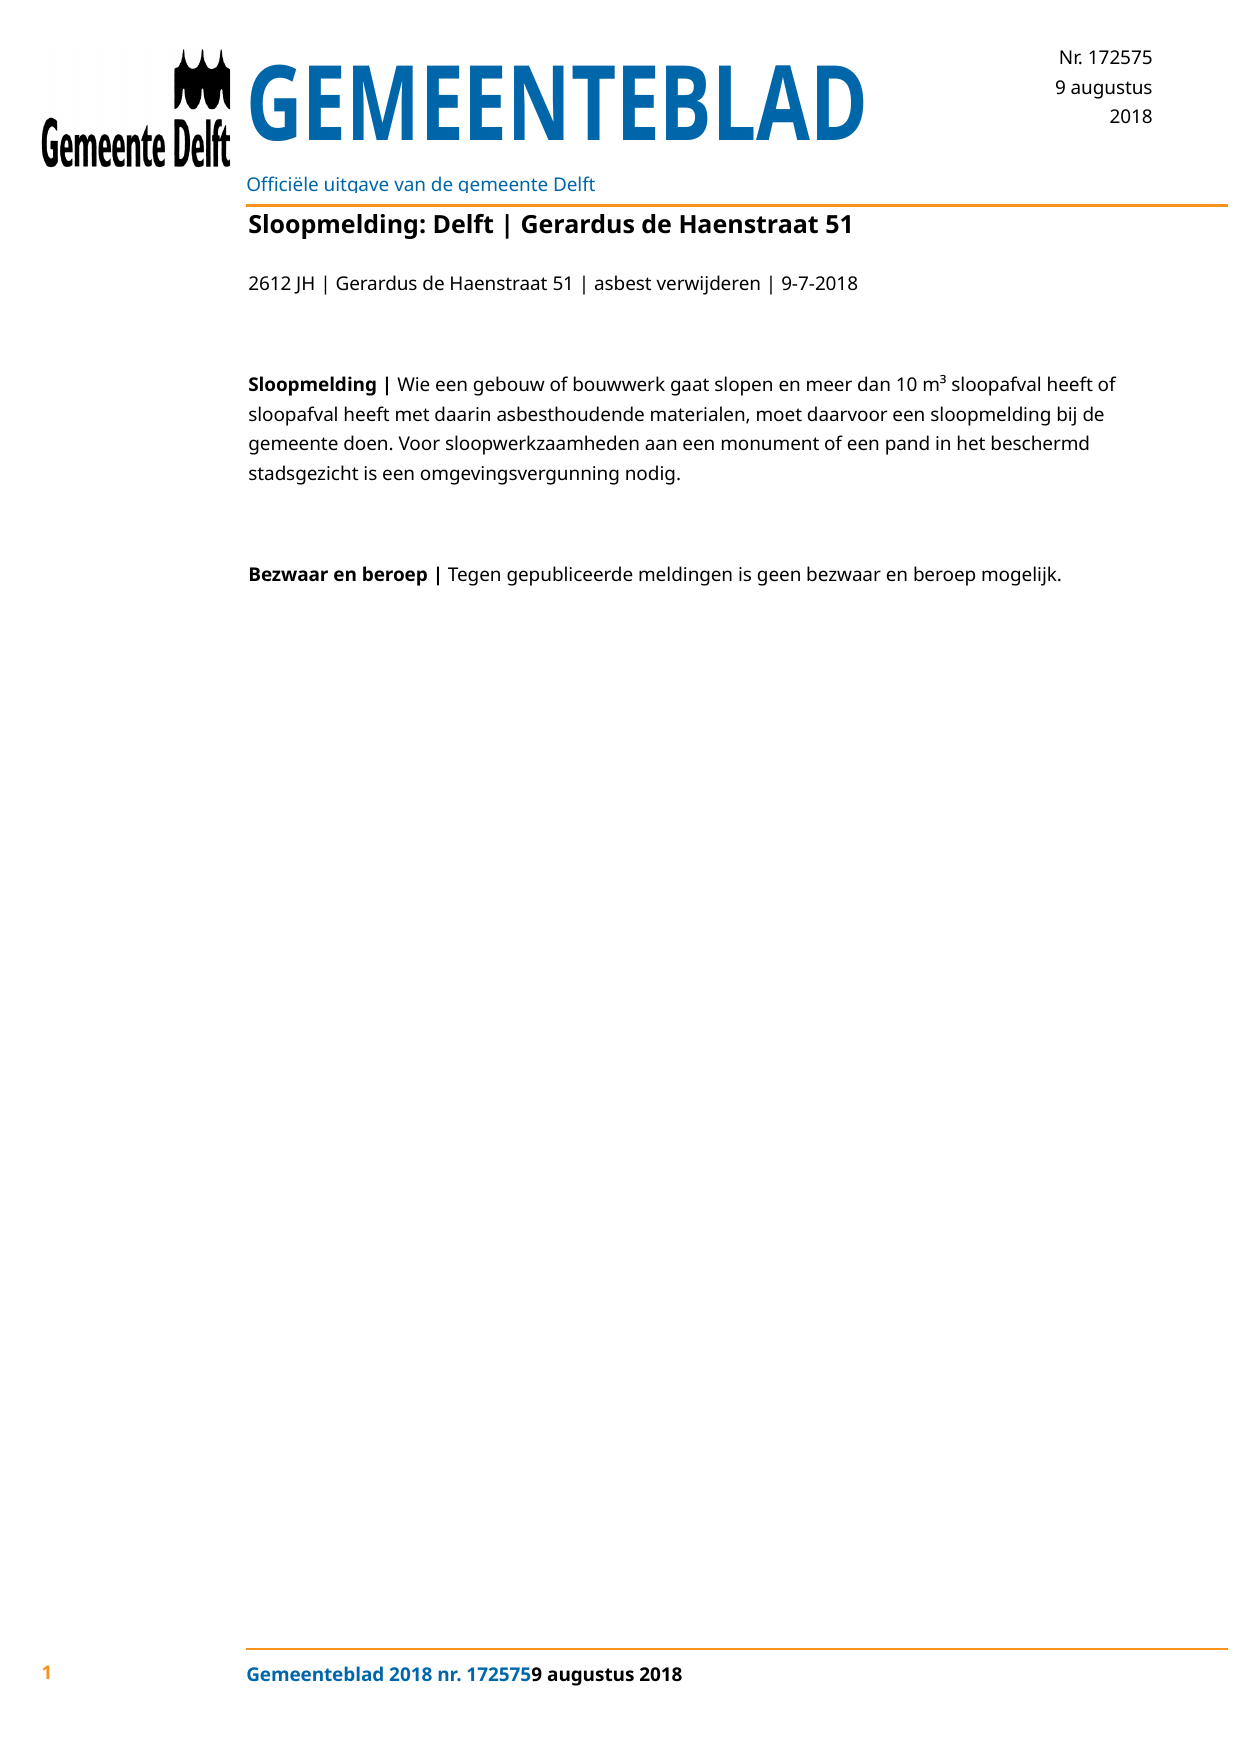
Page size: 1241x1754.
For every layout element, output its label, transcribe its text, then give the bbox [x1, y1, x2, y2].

text Sloopmelding | Wie een gebouw of bouwwerk gaat slopen en meer dan 10 m³ sloopafval heeft of sloopafval heeft met daarin asbesthoudende materialen, moet daarvoor een sloopmelding bij de gemeente doen. Voor sloopwerkzaamheden aan een monument of een pand in het beschermd stadsgezicht is een omgevingsvergunning nodig. [248, 371, 1152, 486]
text Bezwaar en beroep | Tegen gepubliceerde meldingen is geen bezwaar en beroep mogelijk. [248, 561, 1152, 586]
text Sloopmelding: Delft | Gerardus de Haenstraat 51 [248, 207, 1152, 241]
text 2612 JH | Gerardus de Haenstraat 51 | asbest verwijderen | 9-7-2018 [248, 270, 1152, 296]
picture [41, 47, 231, 172]
